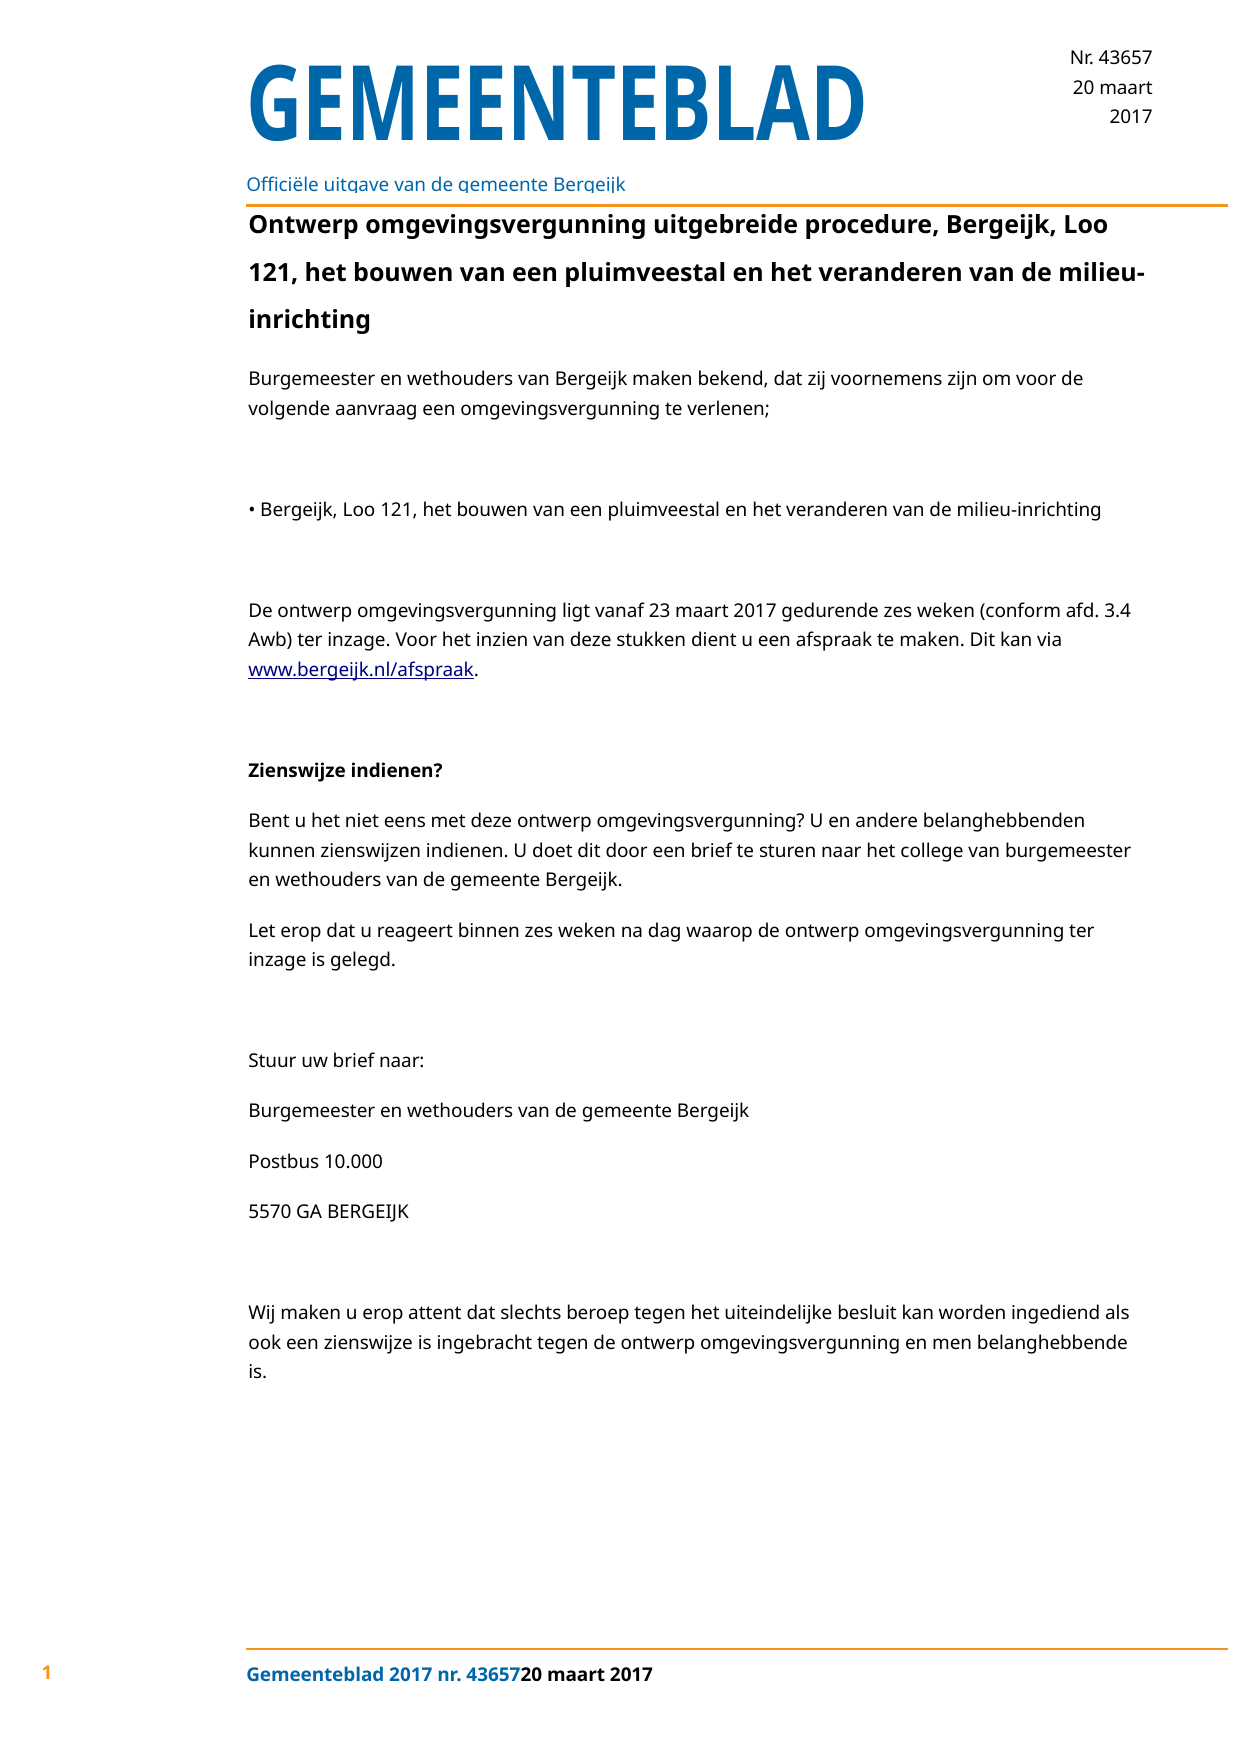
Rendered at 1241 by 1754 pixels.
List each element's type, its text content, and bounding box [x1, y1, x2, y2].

text Let erop dat u reageert binnen zes weken na dag waarop de ontwerp omgevingsvergunning ter inzage is gelegd. [248, 917, 1152, 972]
text Burgemeester en wethouders van de gemeente Bergeijk [248, 1098, 1152, 1123]
text Bent u het niet eens met deze ontwerp omgevingsvergunning? U en andere belanghebbenden kunnen zienswijzen indienen. U doet dit door een brief te sturen naar het college van burgemeester en wethouders van de gemeente Bergeijk. [248, 807, 1152, 892]
text Ontwerp omgevingsvergunning uitgebreide procedure, Bergeijk, Loo 121, het bouwen van een pluimveestal en het veranderen van de milieu-inrichting [248, 207, 1152, 336]
text • Bergeijk, Loo 121, het bouwen van een pluimveestal en het veranderen van de milieu-inrichting [248, 496, 1152, 522]
text Burgemeester en wethouders van Bergeijk maken bekend, dat zij voornemens zijn om voor de volgende aanvraag een omgevingsvergunning te verlenen; [248, 366, 1152, 421]
text De ontwerp omgevingsvergunning ligt vanaf 23 maart 2017 gedurende zes weken (conform afd. 3.4 Awb) ter inzage. Voor het inzien van deze stukken dient u een afspraak te maken. Dit kan via www.bergeijk.nl/afspraak. [248, 597, 1152, 682]
text Postbus 10.000 [248, 1148, 1152, 1174]
text Zienswijze indienen? [248, 757, 1152, 782]
picture [41, 47, 231, 172]
text 5570 GA BERGEIJK [248, 1198, 1152, 1224]
text Wij maken u erop attent dat slechts beroep tegen het uiteindelijke besluit kan worden ingediend als ook een zienswijze is ingebracht tegen de ontwerp omgevingsvergunning en men belanghebbende is. [248, 1299, 1152, 1384]
text Stuur uw brief naar: [248, 1047, 1152, 1073]
